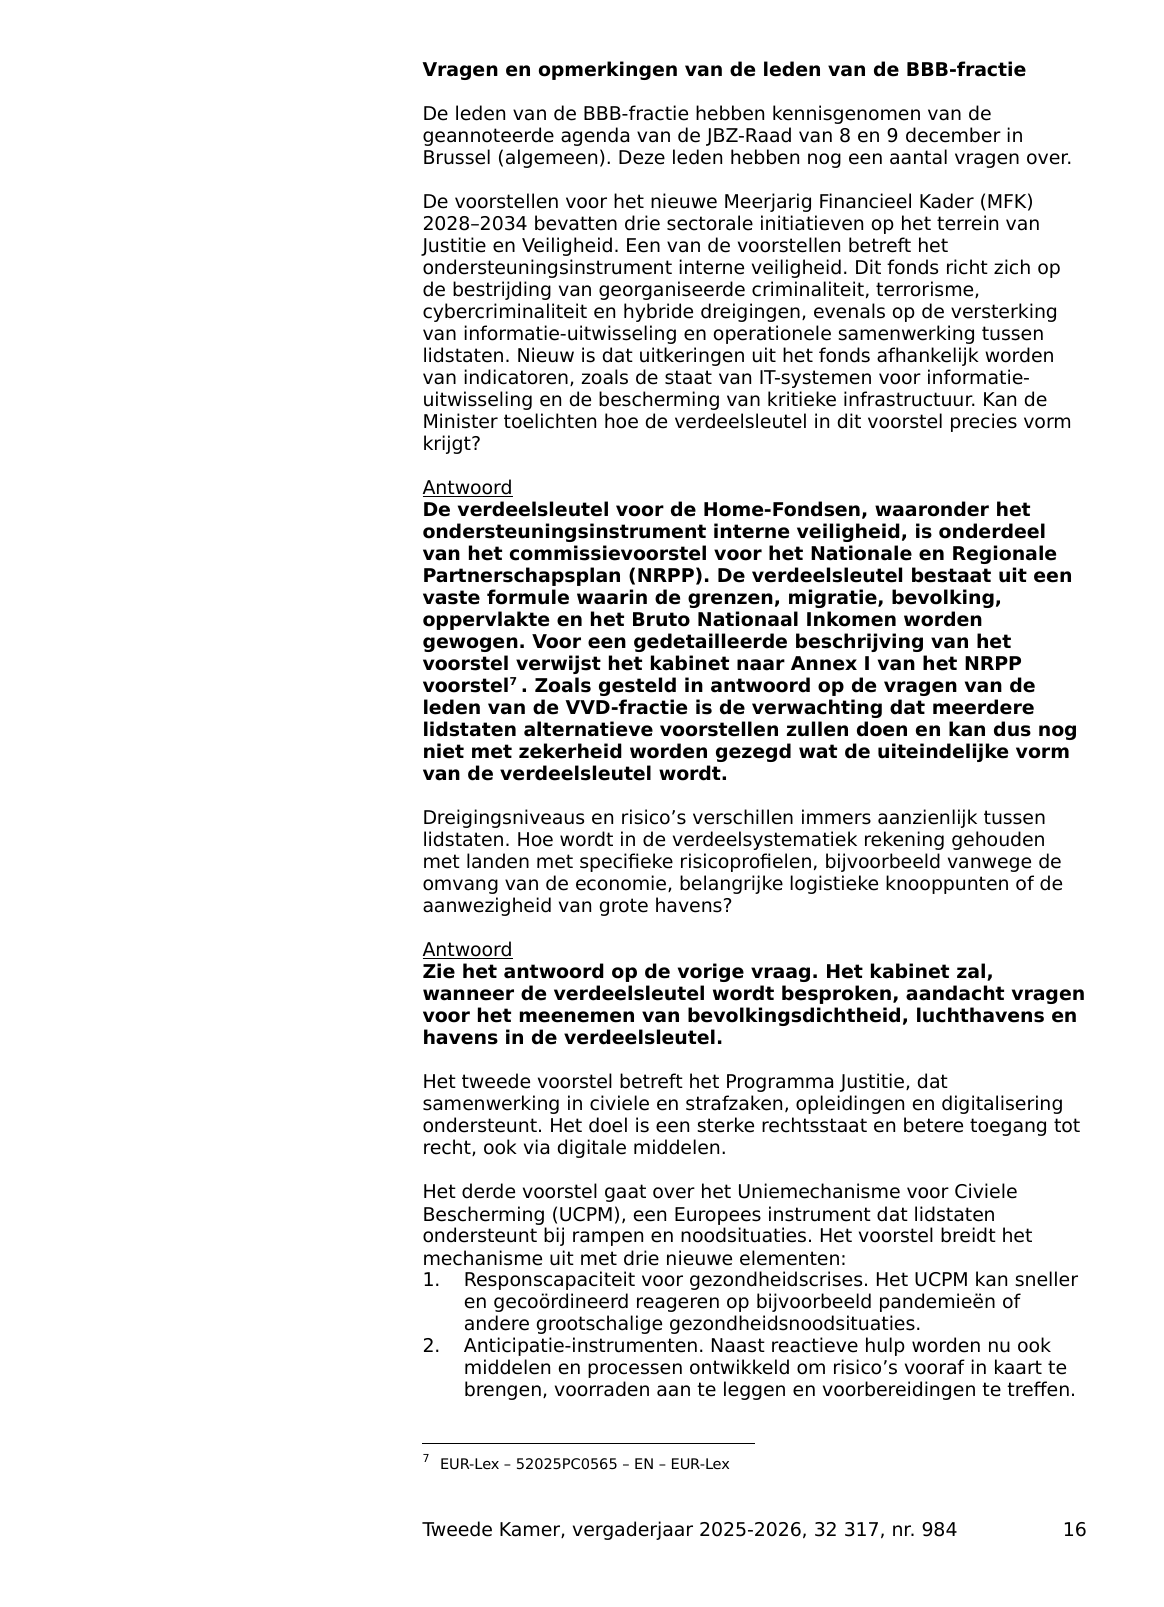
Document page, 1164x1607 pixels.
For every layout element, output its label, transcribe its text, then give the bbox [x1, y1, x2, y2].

text Het derde voorstel gaat over het Uniemechanisme voor Civiele Bescherming (UCPM), een Europees instrument dat lidstaten ondersteunt bij rampen en noodsituaties. Het voorstel breidt het mechanisme uit met drie nieuwe elementen: [422, 1181, 1087, 1269]
text Antwoord [422, 939, 1087, 961]
text 1. Responscapaciteit voor gezondheidscrises. Het UCPM kan sneller en gecoördineerd reageren op bijvoorbeeld pandemieën of andere grootschalige gezondheidsnoodsituaties. [422, 1269, 1087, 1335]
text Antwoord [422, 477, 1087, 499]
text Dreigingsniveaus en risico’s verschillen immers aanzienlijk tussen lidstaten. Hoe wordt in de verdeelsystematiek rekening gehouden met landen met specifieke risicoprofielen, bijvoorbeeld vanwege de omvang van de economie, belangrijke logistieke knooppunten of de aanwezigheid van grote havens? [422, 807, 1087, 917]
text De voorstellen voor het nieuwe Meerjarig Financieel Kader (MFK) 2028–2034 bevatten drie sectorale initiatieven op het terrein van Justitie en Veiligheid. Een van de voorstellen betreft het ondersteuningsinstrument interne veiligheid. Dit fonds richt zich op de bestrijding van georganiseerde criminaliteit, terrorisme, cybercriminaliteit en hybride dreigingen, evenals op de versterking van informatie-uitwisseling en operationele samenwerking tussen lidstaten. Nieuw is dat uitkeringen uit het fonds afhankelijk worden van indicatoren, zoals de staat van IT-systemen voor informatie-uitwisseling en de bescherming van kritieke infrastructuur. Kan de Minister toelichten hoe de verdeelsleutel in dit voorstel precies vorm krijgt? [422, 191, 1087, 455]
text De leden van de BBB-fractie hebben kennisgenomen van de geannoteerde agenda van de JBZ-Raad van 8 en 9 december in Brussel (algemeen). Deze leden hebben nog een aantal vragen over. [422, 103, 1087, 169]
text 2. Anticipatie-instrumenten. Naast reactieve hulp worden nu ook middelen en processen ontwikkeld om risico’s vooraf in kaart te brengen, voorraden aan te leggen en voorbereidingen te treffen. [422, 1335, 1087, 1401]
text EUR-Lex – 52025PC0565 – EN – EUR-Lex [422, 1452, 1087, 1474]
text Zie het antwoord op de vorige vraag. Het kabinet zal, wanneer de verdeelsleutel wordt besproken, aandacht vragen voor het meenemen van bevolkingsdichtheid, luchthavens en havens in de verdeelsleutel. [422, 961, 1087, 1049]
text Het tweede voorstel betreft het Programma Justitie, dat samenwerking in civiele en strafzaken, opleidingen en digitalisering ondersteunt. Het doel is een sterke rechtsstaat en betere toegang tot recht, ook via digitale middelen. [422, 1071, 1087, 1159]
text De verdeelsleutel voor de Home-Fondsen, waaronder het ondersteuningsinstrument interne veiligheid, is onderdeel van het commissievoorstel voor het Nationale en Regionale Partnerschapsplan (NRPP). De verdeelsleutel bestaat uit een vaste formule waarin de grenzen, migratie, bevolking, oppervlakte en het Bruto Nationaal Inkomen worden gewogen. Voor een gedetailleerde beschrijving van het voorstel verwijst het kabinet naar Annex I van het NRPP voorstel. Zoals gesteld in antwoord op de vragen van de leden van de VVD-fractie is de verwachting dat meerdere lidstaten alternatieve voorstellen zullen doen en kan dus nog niet met zekerheid worden gezegd wat de uiteindelijke vorm van de verdeelsleutel wordt. [422, 499, 1087, 785]
subtitle Vragen en opmerkingen van de leden van de BBB-fractie [422, 59, 1087, 81]
